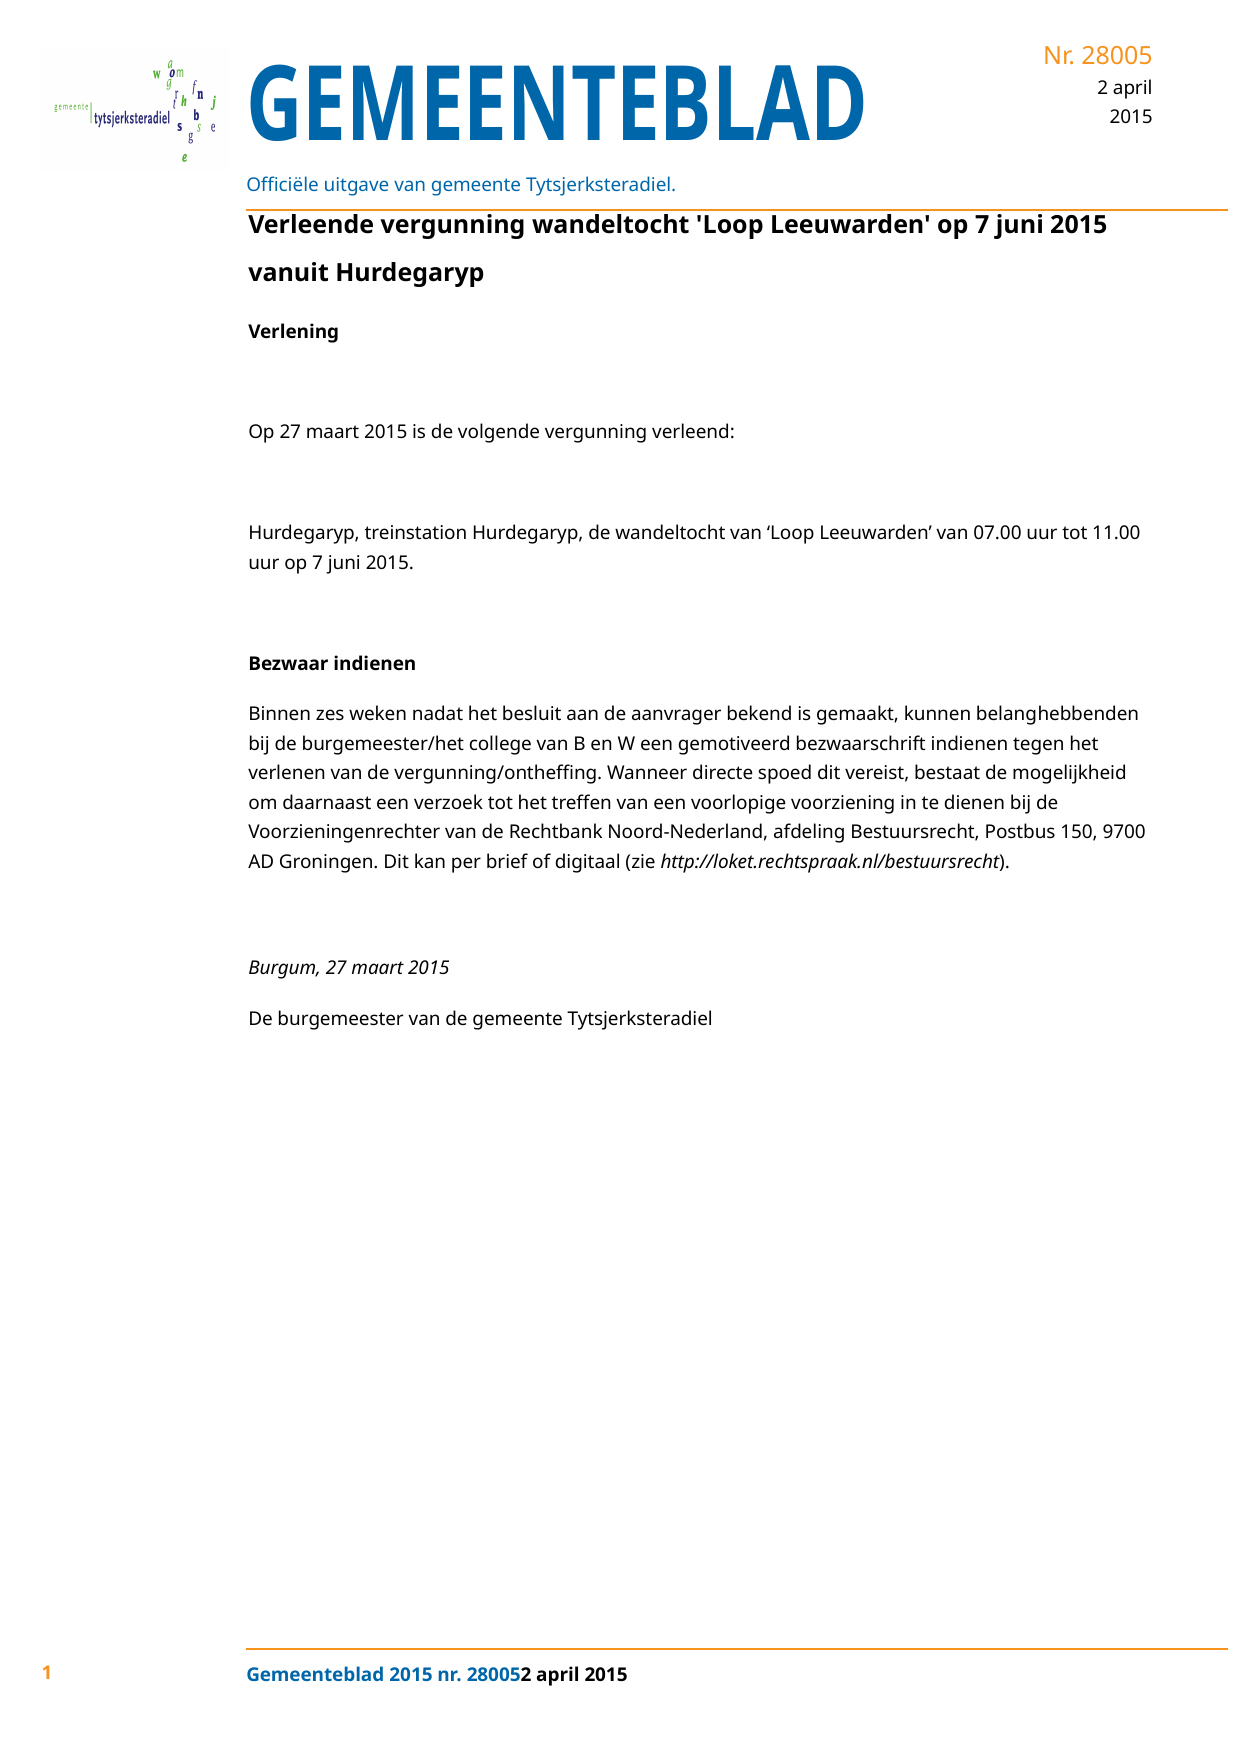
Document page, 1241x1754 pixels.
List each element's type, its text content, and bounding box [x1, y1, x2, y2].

text Hurdegaryp, treinstation Hurdegaryp, de wandeltocht van ‘Loop Leeuwarden’ van 07.00 uur tot 11.00 uur op 7 juni 2015. [248, 519, 1152, 575]
text De burgemeester van de gemeente Tytsjerksteradiel [248, 1006, 1152, 1031]
text Burgum, 27 maart 2015 [248, 954, 1152, 980]
text Binnen zes weken nadat het besluit aan de aanvrager bekend is gemaakt, kunnen belang­hebbenden bij de burgemeester/het college van B en W een gemotiveerd bezwaarschrift indienen tegen het verlenen van de ver­gunning/ontheffing. Wanneer directe spoed dit vereist, bestaat de mogelijkheid om daarnaast een verzoek tot het treffen van een voorlopige voorziening in te dienen bij de Voorzieningenrechter van de Rechtbank Noord-Nederland, afdeling Bestuursrecht, Postbus 150, 9700 AD Groningen. Dit kan per brief of digitaal (zie http://loket.rechtspraak.nl/bestuursrecht). [248, 700, 1152, 874]
picture [41, 47, 231, 172]
text Bezwaar indienen [248, 650, 1152, 676]
text Verleende vergunning wandeltocht 'Loop Leeuwarden' op 7 juni 2015 vanuit Hurdegaryp [248, 211, 1152, 288]
text Op 27 maart 2015 is de volgende vergunning ver­leend: [248, 419, 1152, 444]
text Verlening [248, 318, 1152, 344]
